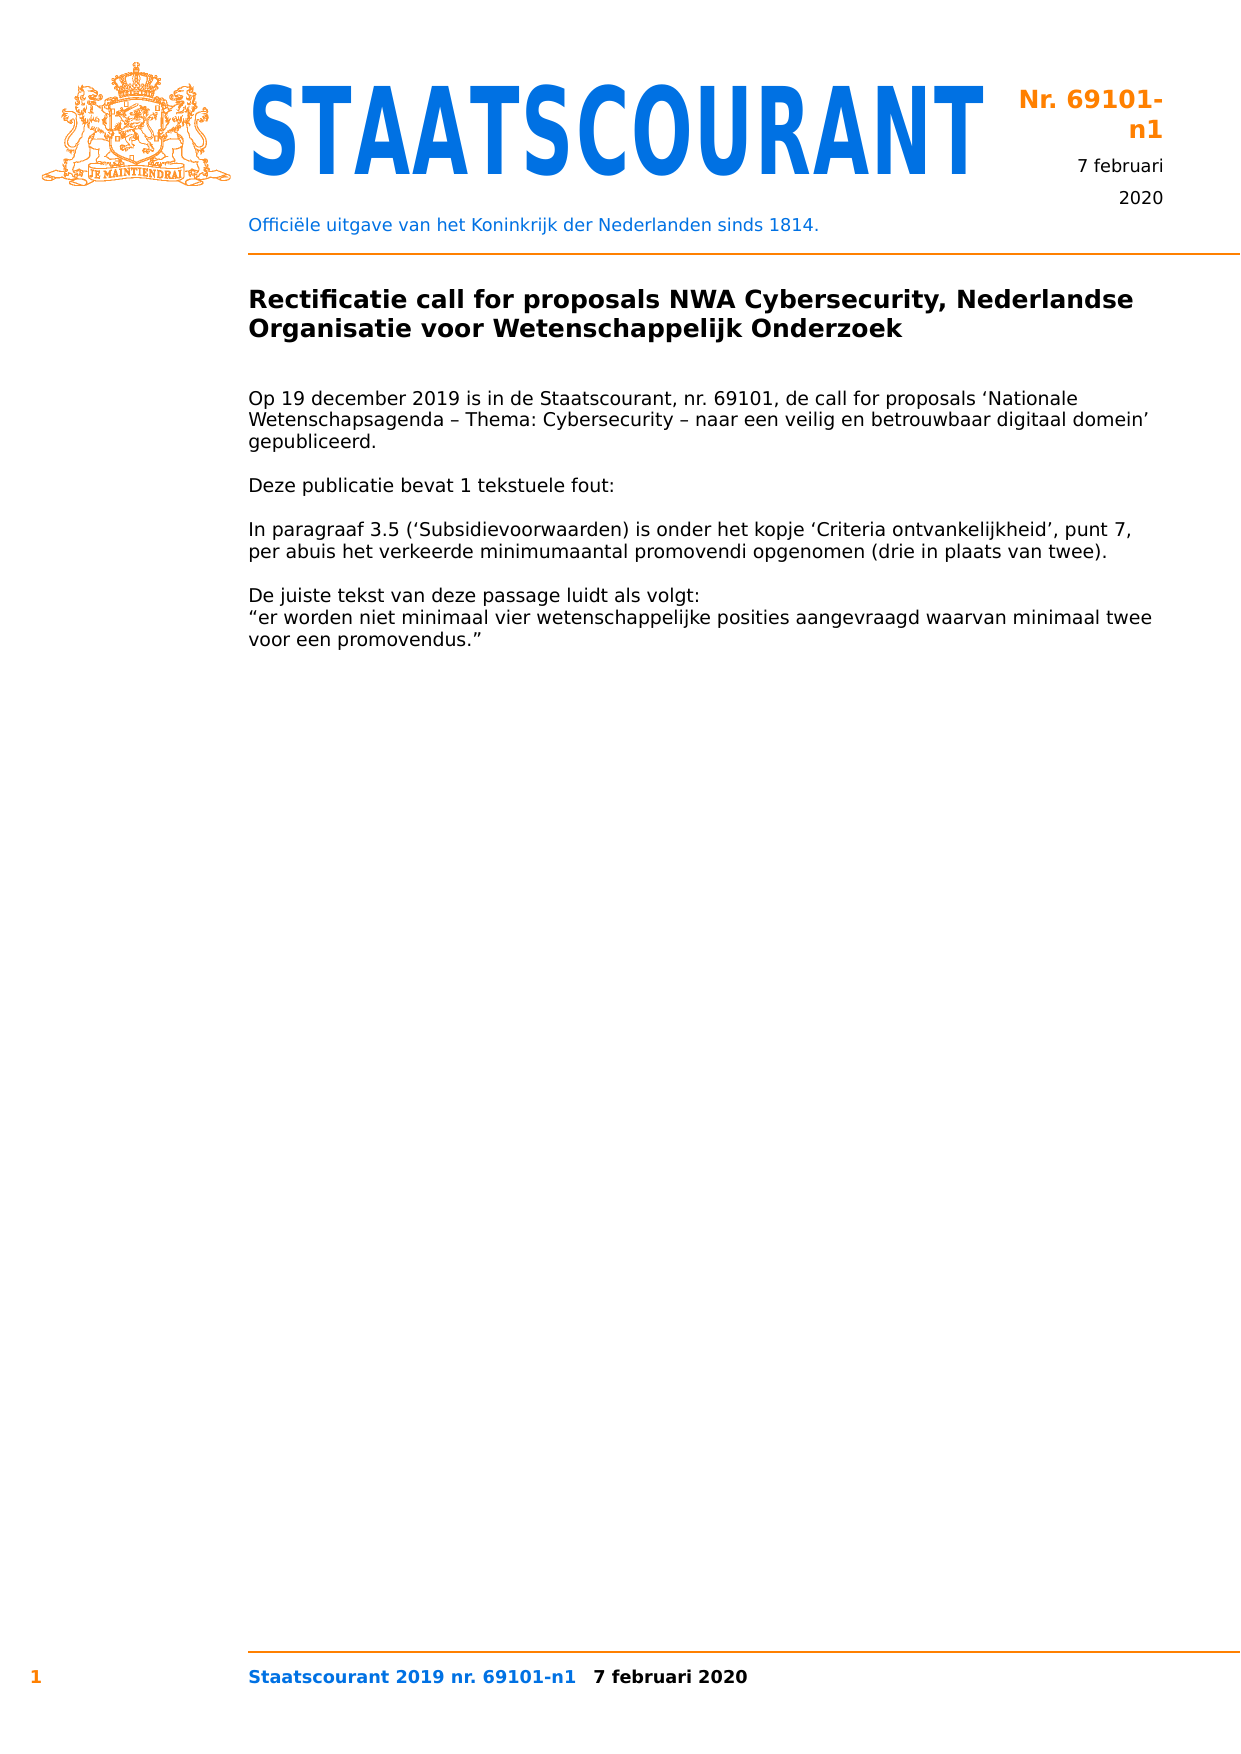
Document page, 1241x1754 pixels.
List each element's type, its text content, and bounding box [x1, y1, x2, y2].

table_header STAATSCOURANT [248, 62, 998, 215]
text De juiste tekst van deze passage luidt als volgt: [248, 585, 1163, 607]
text Op 19 december 2019 is in de Staatscourant, nr. 69101, de call for proposals ‘Nationale Wetenschapsagenda – Thema: Cybersecurity – naar een veilig en betrouwbaar digitaal domein’ gepubliceerd. [248, 387, 1163, 453]
subtitle Rectificatie call for proposals NWA Cybersecurity, Nederlandse Organisatie voor Wetenschappelijk Onderzoek [248, 285, 1163, 344]
picture [41, 62, 231, 186]
text “er worden niet minimaal vier wetenschappelijke posities aangevraagd waarvan minimaal twee voor een promovendus.” [248, 607, 1163, 651]
table_header [25, 62, 248, 253]
table_cell 2020 [998, 183, 1240, 215]
table_header Nr. 69101-n1 [998, 62, 1240, 150]
table_cell 7 februari [998, 150, 1240, 182]
text Deze publicatie bevat 1 tekstuele fout: [248, 475, 1163, 497]
table_cell Officiële uitgave van het Koninkrijk der Nederlanden sinds 1814. [248, 215, 1240, 253]
text In paragraaf 3.5 (‘Subsidievoorwaarden) is onder het kopje ‘Criteria ontvankelijkheid’, punt 7, per abuis het verkeerde minimumaantal promovendi opgenomen (drie in plaats van twee). [248, 519, 1163, 563]
